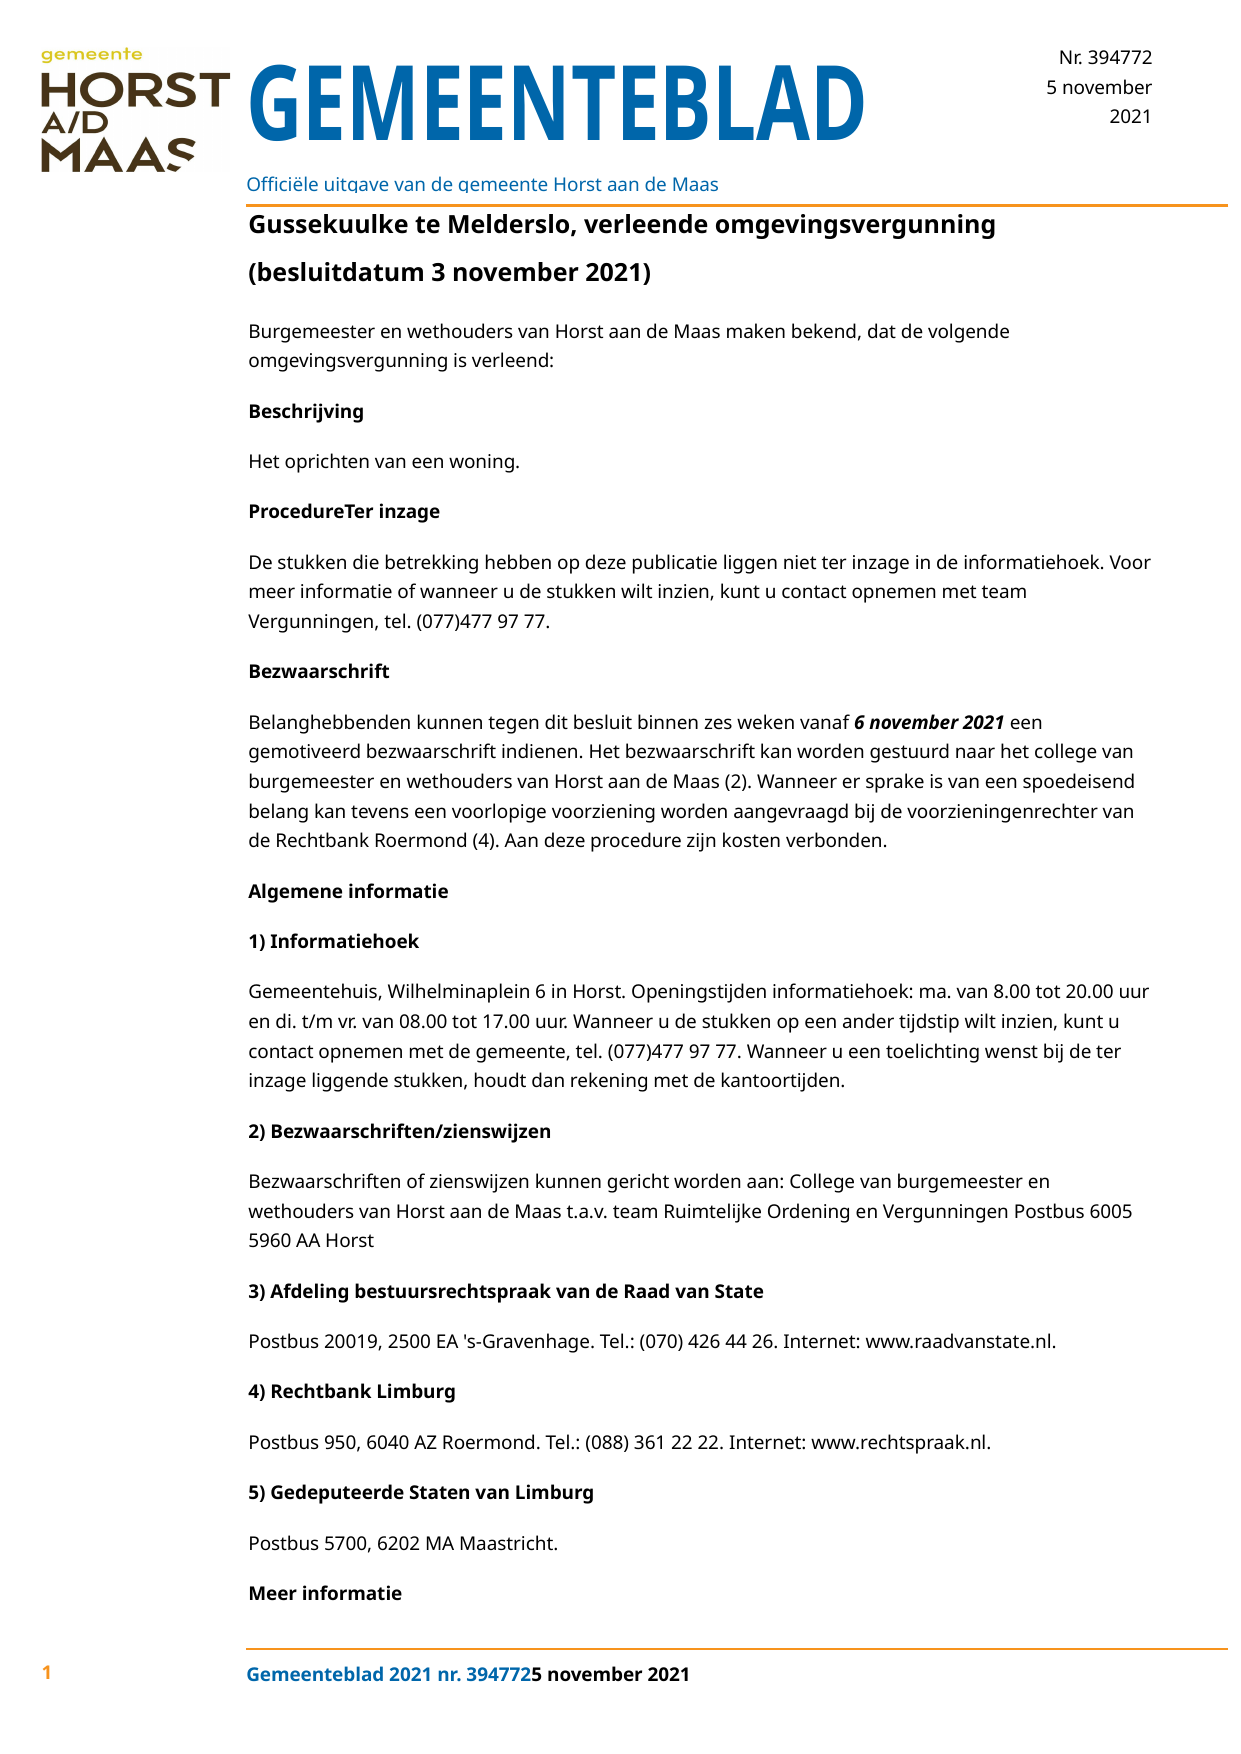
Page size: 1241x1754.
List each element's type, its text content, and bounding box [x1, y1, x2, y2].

text Burgemeester en wethouders van Horst aan de Maas maken bekend, dat de volgende omgevingsvergunning is verleend: [248, 318, 1152, 373]
text Algemene informatie [248, 878, 1152, 904]
text 1) Informatiehoek [248, 928, 1152, 954]
text Beschrijving [248, 398, 1152, 424]
text De stukken die betrekking hebben op deze publicatie liggen niet ter inzage in de informatiehoek. Voor meer informatie of wanneer u de stukken wilt inzien, kunt u contact opnemen met team Vergunningen, tel. (077)477 97 77. [248, 549, 1152, 634]
text Postbus 950, 6040 AZ Roermond. Tel.: (088) 361 22 22. Internet: www.rechtspraak.nl. [248, 1429, 1152, 1455]
text Gemeentehuis, Wilhelminaplein 6 in Horst. Openingstijden informatiehoek: ma. van 8.00 tot 20.00 uur en di. t/m vr. van 08.00 tot 17.00 uur. Wanneer u de stukken op een ander tijdstip wilt inzien, kunt u contact opnemen met de gemeente, tel. (077)477 97 77. Wanneer u een toelichting wenst bij de ter inzage liggende stukken, houdt dan rekening met de kantoortijden. [248, 979, 1152, 1093]
text Gussekuulke te Melderslo, verleende omgevingsvergunning (besluitdatum 3 november 2021) [248, 207, 1152, 288]
text Bezwaarschriften of zienswijzen kunnen gericht worden aan: College van burgemeester en wethouders van Horst aan de Maas t.a.v. team Ruimtelijke Ordening en Vergunningen Postbus 6005 5960 AA Horst [248, 1168, 1152, 1253]
text Belanghebbenden kunnen tegen dit besluit binnen zes weken vanaf 6 november 2021 een gemotiveerd bezwaarschrift indienen. Het bezwaarschrift kan worden gestuurd naar het college van burgemeester en wethouders van Horst aan de Maas (2). Wanneer er sprake is van een spoedeisend belang kan tevens een voorlopige voorziening worden aangevraagd bij de voorzieningenrechter van de Rechtbank Roermond (4). Aan deze procedure zijn kosten verbonden. [248, 709, 1152, 853]
text Postbus 5700, 6202 MA Maastricht. [248, 1530, 1152, 1556]
text 3) Afdeling bestuursrechtspraak van de Raad van State [248, 1278, 1152, 1304]
text Bezwaarschrift [248, 659, 1152, 684]
text 5) Gedeputeerde Staten van Limburg [248, 1479, 1152, 1505]
text 2) Bezwaarschriften/zienswijzen [248, 1118, 1152, 1144]
picture [41, 47, 231, 172]
text Het oprichten van een woning. [248, 448, 1152, 474]
text 4) Rechtbank Limburg [248, 1379, 1152, 1404]
text Postbus 20019, 2500 EA 's-Gravenhage. Tel.: (070) 426 44 26. Internet: www.raadvanstate.nl. [248, 1328, 1152, 1354]
text Meer informatie [248, 1580, 1152, 1606]
text ProcedureTer inzage [248, 499, 1152, 524]
